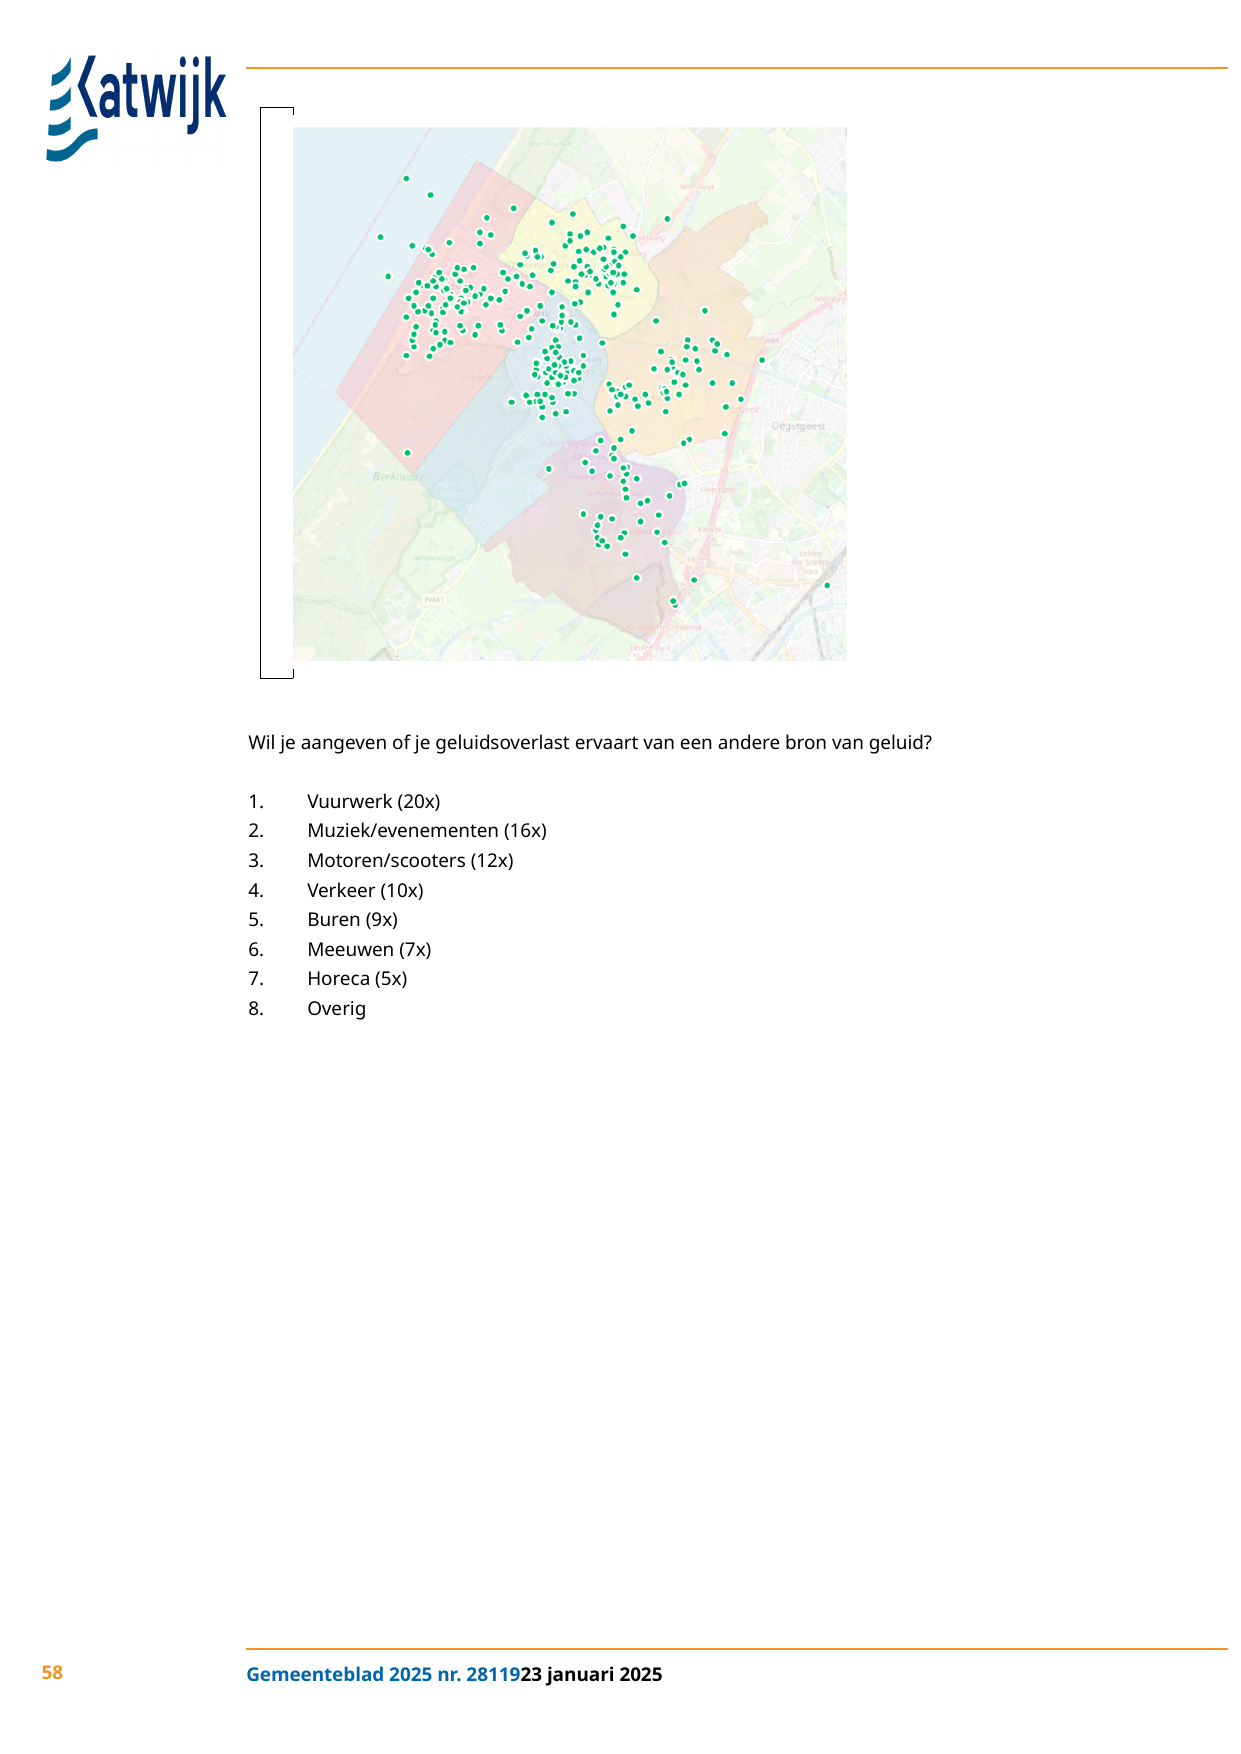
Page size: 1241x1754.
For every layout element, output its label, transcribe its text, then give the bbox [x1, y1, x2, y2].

text Wil je aangeven of je geluidsoverlast ervaart van een andere bron van geluid? [248, 729, 1152, 754]
list Verkeer (10x) [248, 877, 1152, 902]
list Muziek/evenementen (16x) [248, 818, 1152, 843]
list Overig [248, 995, 1152, 1021]
list Buren (9x) [248, 906, 1152, 932]
picture [268, 115, 860, 669]
list Motoren/scooters (12x) [248, 847, 1152, 873]
list Horeca (5x) [248, 966, 1152, 991]
list Meeuwen (7x) [248, 936, 1152, 962]
picture [41, 47, 231, 172]
list Vuurwerk (20x) [248, 788, 1152, 814]
